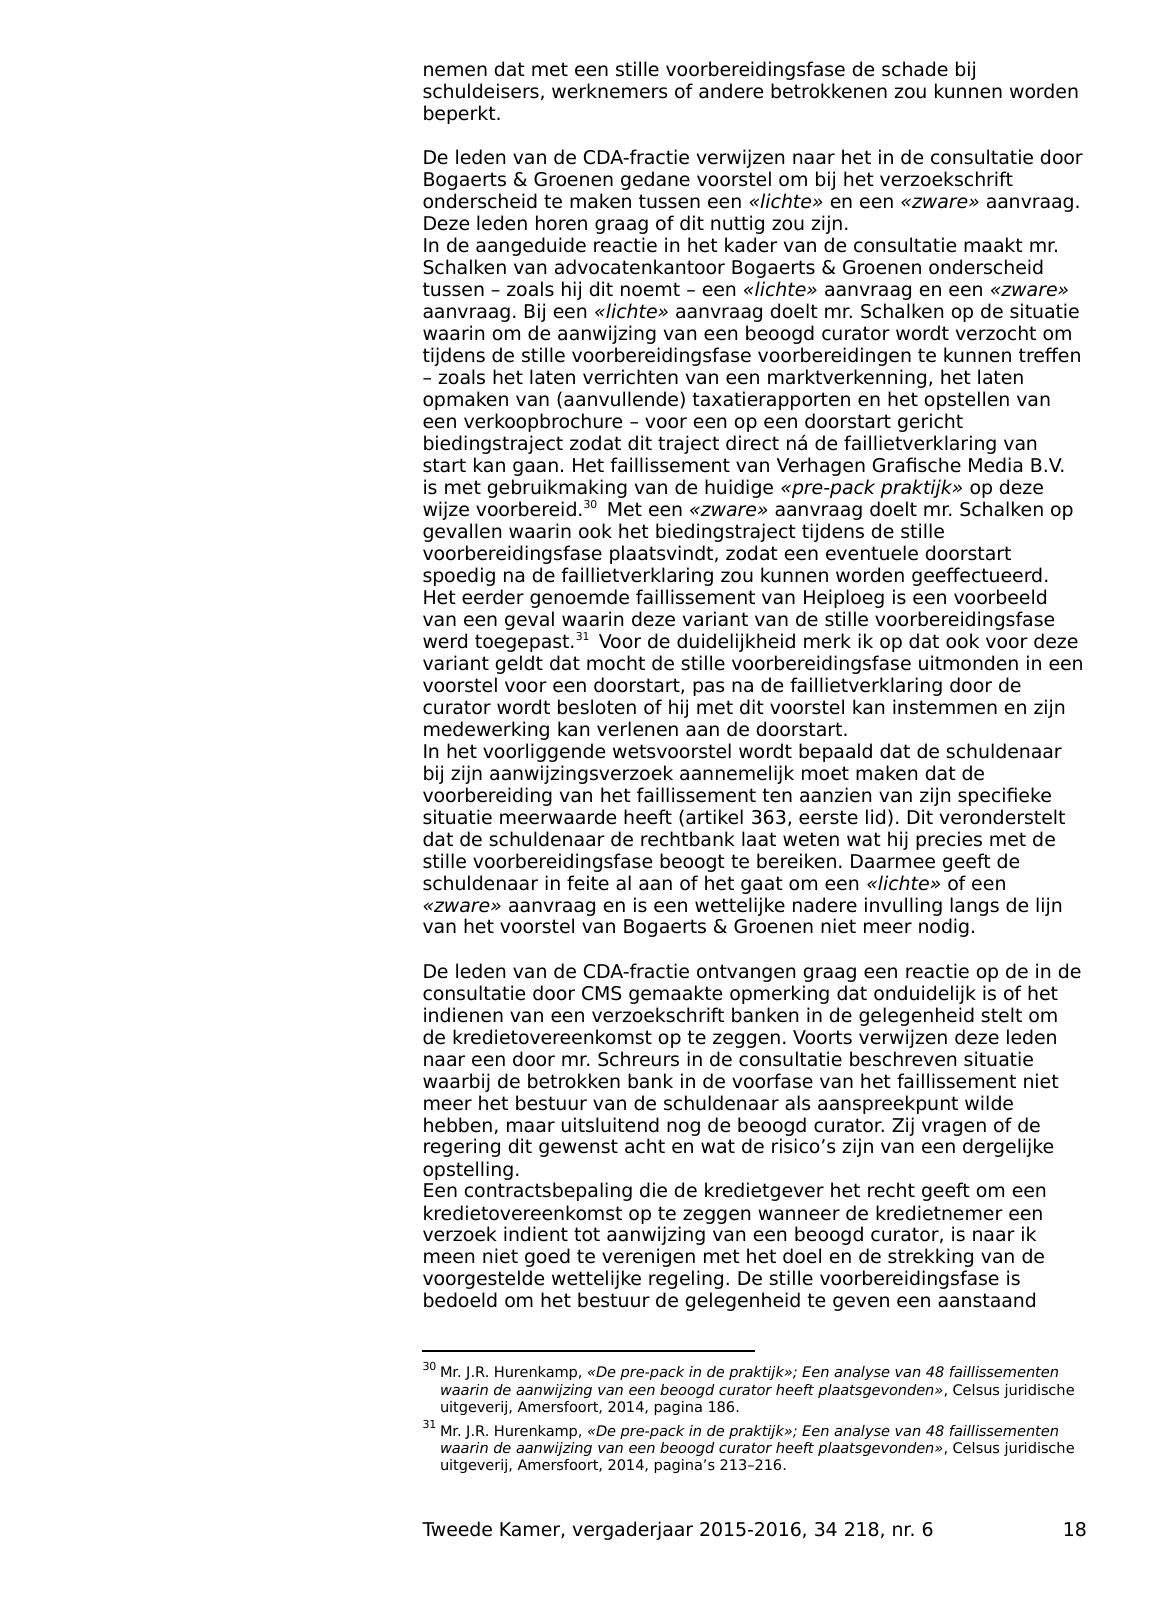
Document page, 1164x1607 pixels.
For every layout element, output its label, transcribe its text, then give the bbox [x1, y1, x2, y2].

text Mr. J.R. Hurenkamp, «De pre-pack in de praktijk»; Een analyse van 48 faillissementen waarin de aanwijzing van een beoogd curator heeft plaatsgevonden», Celsus juridische uitgeverij, Amersfoort, 2014, pagina’s 213–216. [422, 1418, 1087, 1474]
text nemen dat met een stille voorbereidingsfase de schade bij schuldeisers, werknemers of andere betrokkenen zou kunnen worden beperkt. [422, 59, 1087, 125]
text De leden van de CDA-fractie verwijzen naar het in de consultatie door Bogaerts & Groenen gedane voorstel om bij het verzoekschrift onderscheid te maken tussen een «lichte» en een «zware» aanvraag. Deze leden horen graag of dit nuttig zou zijn. [422, 147, 1087, 235]
text De leden van de CDA-fractie ontvangen graag een reactie op de in de consultatie door CMS gemaakte opmerking dat onduidelijk is of het indienen van een verzoekschrift banken in de gelegenheid stelt om de kredietovereenkomst op te zeggen. Voorts verwijzen deze leden naar een door mr. Schreurs in de consultatie beschreven situatie waarbij de betrokken bank in de voorfase van het faillissement niet meer het bestuur van de schuldenaar als aanspreekpunt wilde hebben, maar uitsluitend nog de beoogd curator. Zij vragen of de regering dit gewenst acht en wat de risico’s zijn van een dergelijke opstelling. [422, 961, 1087, 1180]
text Een contractsbepaling die de kredietgever het recht geeft om een kredietovereenkomst op te zeggen wanneer de kredietnemer een verzoek indient tot aanwijzing van een beoogd curator, is naar ik meen niet goed te verenigen met het doel en de strekking van de voorgestelde wettelijke regeling. De stille voorbereidingsfase is bedoeld om het bestuur de gelegenheid te geven een aanstaand [422, 1180, 1087, 1312]
text In de aangeduide reactie in het kader van de consultatie maakt mr. Schalken van advocatenkantoor Bogaerts & Groenen onderscheid tussen – zoals hij dit noemt – een «lichte» aanvraag en een «zware» aanvraag. Bij een «lichte» aanvraag doelt mr. Schalken op de situatie waarin om de aanwijzing van een beoogd curator wordt verzocht om tijdens de stille voorbereidingsfase voorbereidingen te kunnen treffen – zoals het laten verrichten van een marktverkenning, het laten opmaken van (aanvullende) taxatierapporten en het opstellen van een verkoopbrochure – voor een op een doorstart gericht biedingstraject zodat dit traject direct ná de faillietverklaring van start kan gaan. Het faillissement van Verhagen Grafische Media B.V. is met gebruikmaking van de huidige «pre-pack praktijk» op deze wijze voorbereid. Met een «zware» aanvraag doelt mr. Schalken op gevallen waarin ook het biedingstraject tijdens de stille voorbereidingsfase plaatsvindt, zodat een eventuele doorstart spoedig na de faillietverklaring zou kunnen worden geeffectueerd. Het eerder genoemde faillissement van Heiploeg is een voorbeeld van een geval waarin deze variant van de stille voorbereidingsfase werd toegepast. Voor de duidelijkheid merk ik op dat ook voor deze variant geldt dat mocht de stille voorbereidingsfase uitmonden in een voorstel voor een doorstart, pas na de faillietverklaring door de curator wordt besloten of hij met dit voorstel kan instemmen en zijn medewerking kan verlenen aan de doorstart. [422, 235, 1087, 741]
text Mr. J.R. Hurenkamp, «De pre-pack in de praktijk»; Een analyse van 48 faillissementen waarin de aanwijzing van een beoogd curator heeft plaatsgevonden», Celsus juridische uitgeverij, Amersfoort, 2014, pagina 186. [422, 1360, 1087, 1416]
text In het voorliggende wetsvoorstel wordt bepaald dat de schuldenaar bij zijn aanwijzingsverzoek aannemelijk moet maken dat de voorbereiding van het faillissement ten aanzien van zijn specifieke situatie meerwaarde heeft (artikel 363, eerste lid). Dit veronderstelt dat de schuldenaar de rechtbank laat weten wat hij precies met de stille voorbereidingsfase beoogt te bereiken. Daarmee geeft de schuldenaar in feite al aan of het gaat om een «lichte» of een «zware» aanvraag en is een wettelijke nadere invulling langs de lijn van het voorstel van Bogaerts & Groenen niet meer nodig. [422, 741, 1087, 938]
